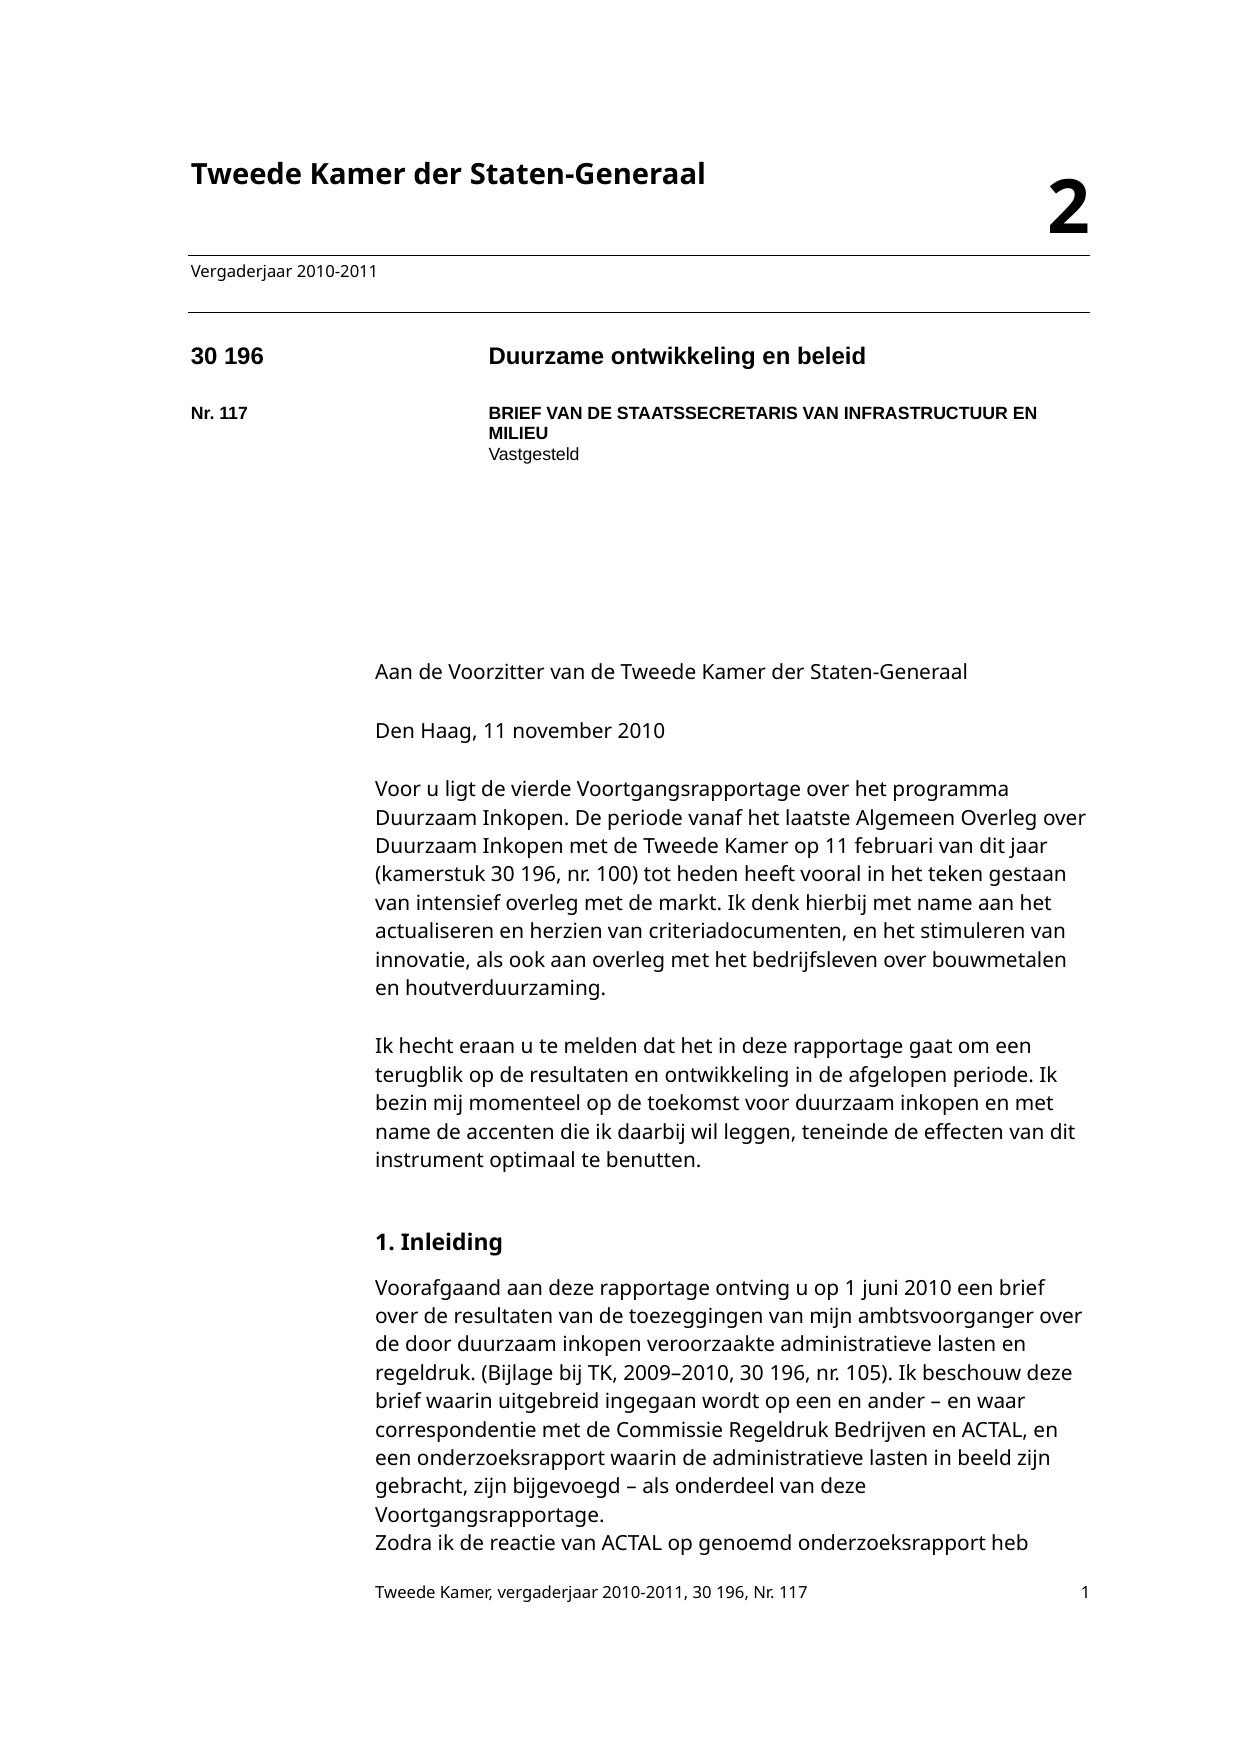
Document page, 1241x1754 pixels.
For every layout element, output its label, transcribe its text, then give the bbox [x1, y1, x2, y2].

subtitle 1. Inleiding [375, 1226, 1090, 1258]
table_cell BRIEF VAN DE STAATSSECRETARIS VAN INFRASTRUCTUUR EN MILIEU Vastgesteld [485, 399, 1090, 539]
text Voor u ligt de vierde Voortgangsrapportage over het programma Duurzaam Inkopen. De periode vanaf het laatste Algemeen Overleg over Duurzaam Inkopen met de Tweede Kamer op 11 februari van dit jaar (kamerstuk 30 196, nr. 100) tot heden heeft vooral in het teken gestaan van intensief overleg met de markt. Ik denk hierbij met name aan het actualiseren en herzien van criteriadocumenten, en het stimuleren van innovatie, als ook aan overleg met het bedrijfsleven over bouwmetalen en houtverduurzaming. [375, 774, 1090, 1002]
table_header Tweede Kamer der Staten-Generaal [188, 150, 909, 255]
table_cell [485, 256, 1090, 312]
table_header 2 [910, 150, 1090, 255]
table_cell [485, 313, 1090, 339]
text Ik hecht eraan u te melden dat het in deze rapportage gaat om een terugblik op de resultaten en ontwikkeling in de afgelopen periode. Ik bezin mij momenteel op de toekomst voor duurzaam inkopen en met name de accenten die ik daarbij wil leggen, teneinde de effecten van dit instrument optimaal te benutten. [375, 1032, 1090, 1174]
text Zodra ik de reactie van ACTAL op genoemd onderzoeksrapport heb [375, 1528, 1090, 1557]
text Voorafgaand aan deze rapportage ontving u op 1 juni 2010 een brief over de resultaten van de toezeggingen van mijn ambtsvoorganger over de door duurzaam inkopen veroorzaakte administratieve lasten en regeldruk. (Bijlage bij TK, 2009–2010, 30 196, nr. 105). Ik beschouw deze brief waarin uitgebreid ingegaan wordt op een en ander – en waar correspondentie met de Commissie Regeldruk Bedrijven en ACTAL, en een onderzoeksrapport waarin de administratieve lasten in beeld zijn gebracht, zijn bijgevoegd – als onderdeel van deze Voortgangsrapportage. [375, 1273, 1090, 1528]
table_cell 30 196 [188, 339, 485, 399]
text Aan de Voorzitter van de Tweede Kamer der Staten-Generaal [375, 657, 1090, 686]
table_cell Vergaderjaar 2010-2011 [188, 256, 485, 312]
table_cell Nr. 117 [188, 399, 485, 539]
table_cell [188, 313, 485, 339]
table_cell Duurzame ontwikkeling en beleid [485, 339, 1090, 399]
text Den Haag, 11 november 2010 [375, 716, 1090, 744]
